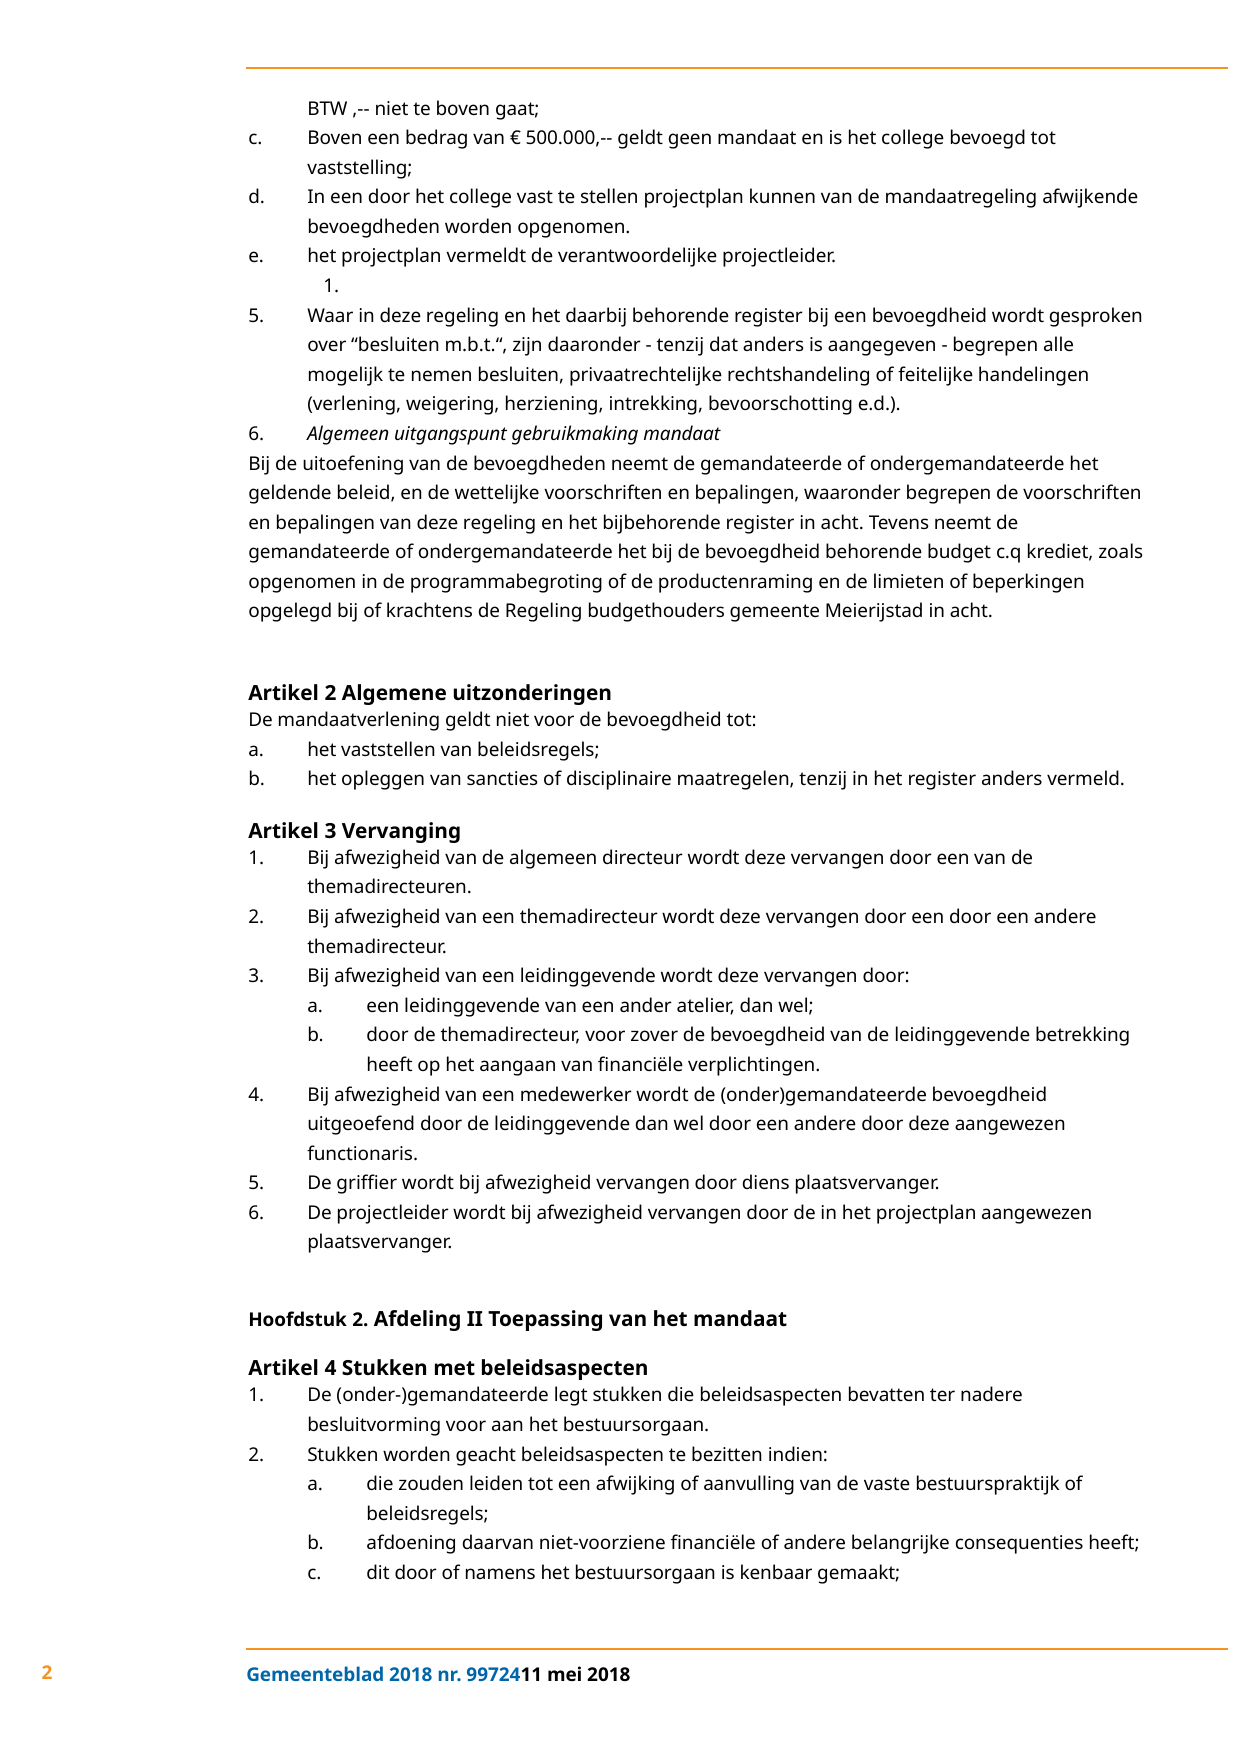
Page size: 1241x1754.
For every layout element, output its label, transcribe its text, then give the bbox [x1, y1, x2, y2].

list het opleggen van sancties of disciplinaire maatregelen, tenzij in het register anders vermeld. [248, 765, 1152, 791]
list door de themadirecteur, voor zover de bevoegdheid van de leidinggevende betrekking heeft op het aangaan van financiële verplichtingen. [307, 1022, 1152, 1077]
list een leidinggevende van een ander atelier, dan wel; [307, 992, 1152, 1018]
list In een door het college vast te stellen projectplan kunnen van de mandaatregeling afwijkende bevoegdheden worden opgenomen. [248, 183, 1152, 239]
list afdoening daarvan niet-voorziene financiële of andere belangrijke consequenties heeft; [307, 1529, 1152, 1555]
text De mandaatverlening geldt niet voor de bevoegdheid tot: [248, 706, 1152, 732]
text Artikel 3 Vervanging [248, 816, 1152, 844]
list Bij afwezigheid van een leidinggevende wordt deze vervangen door: [248, 962, 1152, 988]
list BTW ,-- niet te boven gaat; [248, 95, 1152, 121]
list Waar in deze regeling en het daarbij behorende register bij een bevoegdheid wordt gesproken over “besluiten m.b.t.“, zijn daaronder - tenzij dat anders is aangegeven - begrepen alle mogelijk te nemen besluiten, privaatrechtelijke rechtshandeling of feitelijke handelingen (verlening, weigering, herziening, intrekking, bevoorschotting e.d.). [248, 302, 1152, 416]
text Bij de uitoefening van de bevoegdheden neemt de gemandateerde of ondergemandateerde het geldende beleid, en de wettelijke voorschriften en bepalingen, waaronder begrepen de voorschriften en bepalingen van deze regeling en het bijbehorende register in acht. Tevens neemt de gemandateerde of ondergemandateerde het bij de bevoegdheid behorende budget c.q krediet, zoals opgenomen in de programmabegroting of de productenraming en de limieten of beperkingen opgelegd bij of krachtens de Regeling budgethouders gemeente Meierijstad in acht. [248, 450, 1152, 623]
picture [41, 47, 231, 172]
text Hoofdstuk 2. Afdeling II Toepassing van het mandaat [248, 1304, 1152, 1332]
list De (onder-)gemandateerde legt stukken die beleidsaspecten bevatten ter nadere besluitvorming voor aan het bestuursorgaan. [248, 1382, 1152, 1437]
text Artikel 2 Algemene uitzonderingen [248, 678, 1152, 706]
list het projectplan vermeldt de verantwoordelijke projectleider. [248, 243, 1152, 268]
list Bij afwezigheid van de algemeen directeur wordt deze vervangen door een van de themadirecteuren. [248, 844, 1152, 899]
list het vaststellen van beleidsregels; [248, 736, 1152, 761]
list Bij afwezigheid van een medewerker wordt de (onder)gemandateerde bevoegdheid uitgeoefend door de leidinggevende dan wel door een andere door deze aangewezen functionaris. [248, 1081, 1152, 1166]
list Stukken worden geacht beleidsaspecten te bezitten indien: [248, 1441, 1152, 1467]
text Artikel 4 Stukken met beleidsaspecten [248, 1353, 1152, 1382]
list dit door of namens het bestuursorgaan is kenbaar gemaakt; [307, 1559, 1152, 1585]
list De griffier wordt bij afwezigheid vervangen door diens plaatsvervanger. [248, 1169, 1152, 1195]
list Boven een bedrag van € 500.000,-- geldt geen mandaat en is het college bevoegd tot vaststelling; [248, 124, 1152, 180]
list De projectleider wordt bij afwezigheid vervangen door de in het projectplan aangewezen plaatsvervanger. [248, 1199, 1152, 1254]
list Bij afwezigheid van een themadirecteur wordt deze vervangen door een door een andere themadirecteur. [248, 903, 1152, 959]
list Algemeen uitgangspunt gebruikmaking mandaat [248, 420, 1152, 446]
list die zouden leiden tot een afwijking of aanvulling van de vaste bestuurspraktijk of beleidsregels; [307, 1470, 1152, 1526]
